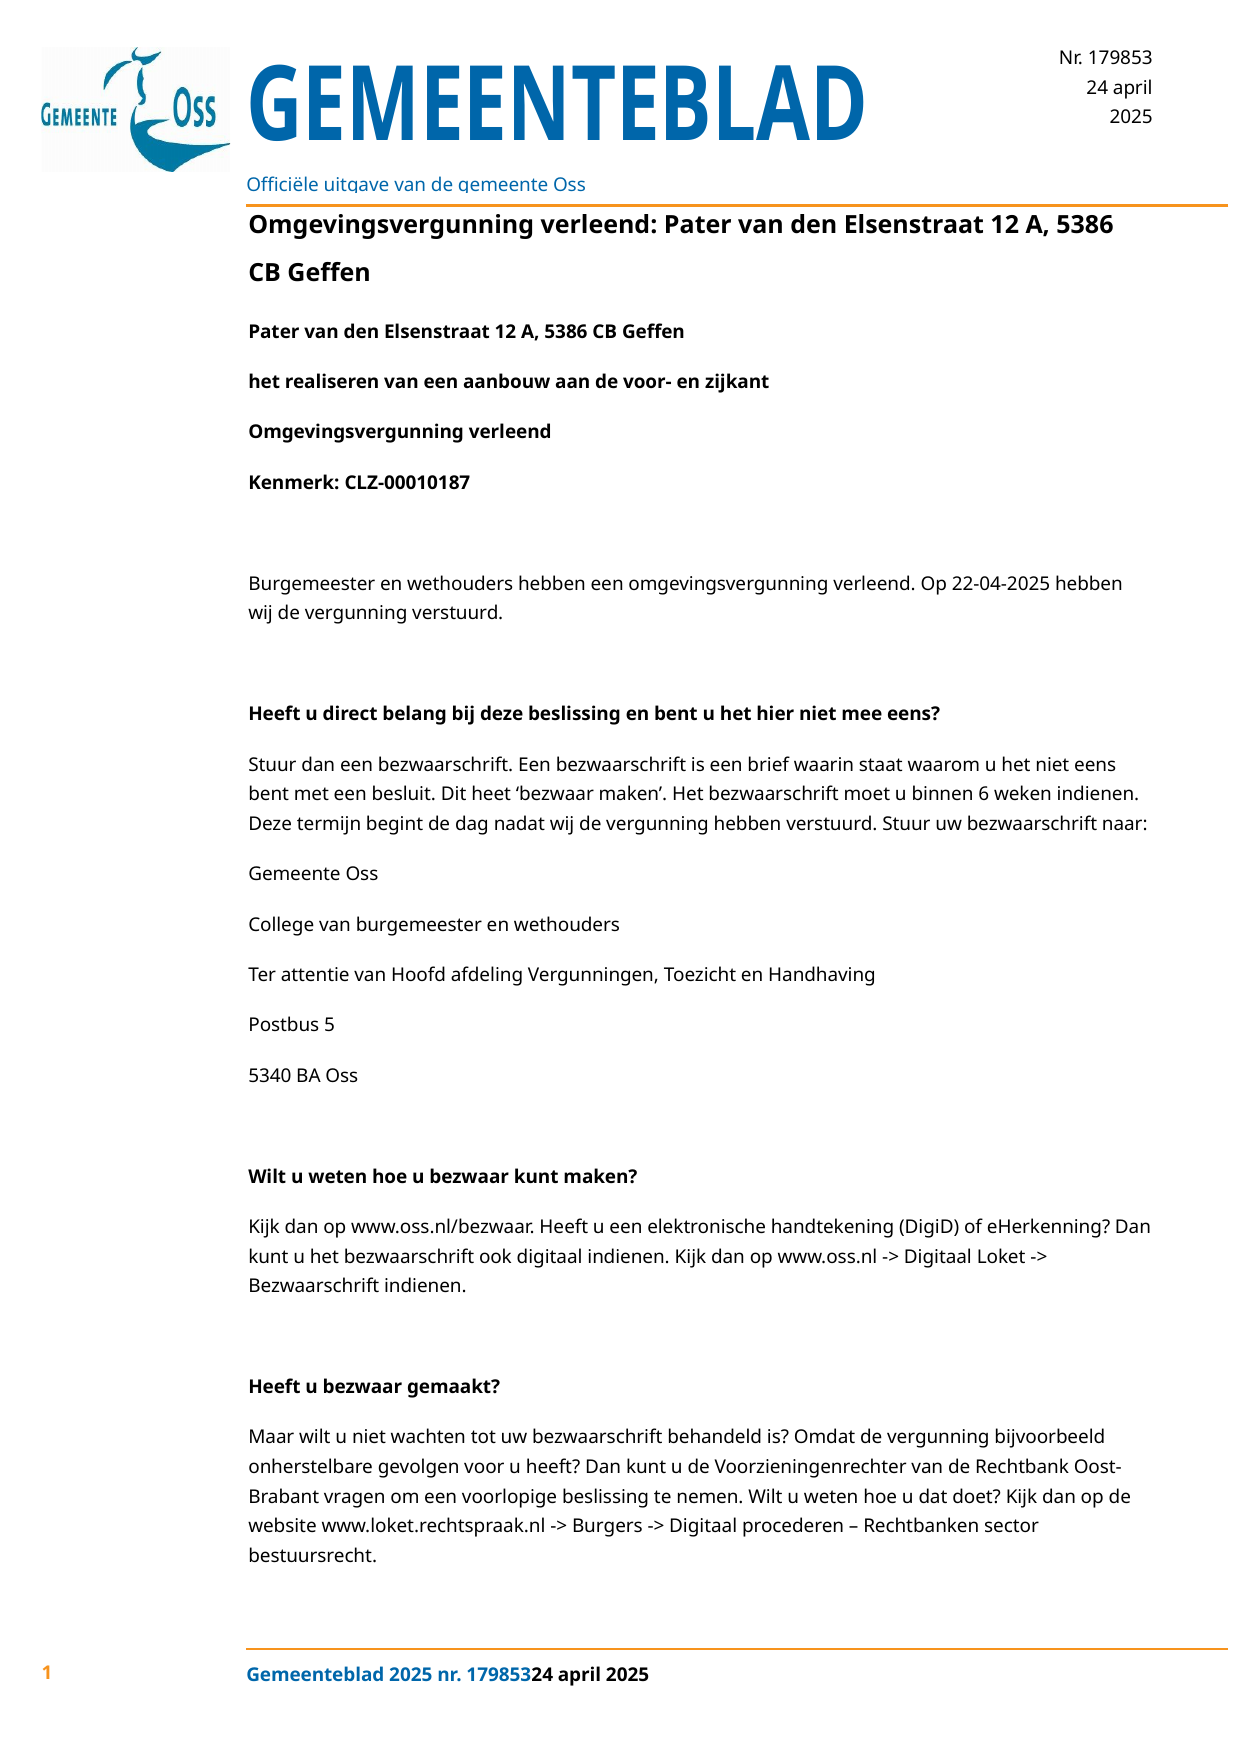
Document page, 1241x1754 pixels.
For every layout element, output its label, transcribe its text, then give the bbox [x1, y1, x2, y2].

text Gemeente Oss [248, 860, 1152, 886]
picture [41, 47, 231, 172]
text Wilt u weten hoe u bezwaar kunt maken? [248, 1163, 1152, 1189]
text Postbus 5 [248, 1012, 1152, 1037]
text Maar wilt u niet wachten tot uw bezwaarschrift behandeld is? Omdat de vergunning bijvoorbeeld onherstelbare gevolgen voor u heeft? Dan kunt u de Voorzieningenrechter van de Rechtbank Oost-Brabant vragen om een voorlopige beslissing te nemen. Wilt u weten hoe u dat doet? Kijk dan op de website www.loket.rechtspraak.nl -> Burgers -> Digitaal procederen – Rechtbanken sector bestuursrecht. [248, 1424, 1152, 1568]
text Omgevingsvergunning verleend: Pater van den Elsenstraat 12 A, 5386 CB Geffen [248, 207, 1152, 288]
text Kenmerk: CLZ-00010187 [248, 469, 1152, 495]
text Stuur dan een bezwaarschrift. Een bezwaarschrift is een brief waarin staat waarom u het niet eens bent met een besluit. Dit heet ‘bezwaar maken’. Het bezwaarschrift moet u binnen 6 weken indienen. Deze termijn begint de dag nadat wij de vergunning hebben verstuurd. Stuur uw bezwaarschrift naar: [248, 751, 1152, 836]
text Omgevingsvergunning verleend [248, 419, 1152, 444]
text Heeft u bezwaar gemaakt? [248, 1373, 1152, 1399]
text College van burgemeester en wethouders [248, 911, 1152, 937]
text Kijk dan op www.oss.nl/bezwaar. Heeft u een elektronische handtekening (DigiD) of eHerkenning? Dan kunt u het bezwaarschrift ook digitaal indienen. Kijk dan op www.oss.nl -> Digitaal Loket -> Bezwaarschrift indienen. [248, 1213, 1152, 1298]
text Pater van den Elsenstraat 12 A, 5386 CB Geffen [248, 318, 1152, 344]
text Ter attentie van Hoofd afdeling Vergunningen, Toezicht en Handhaving [248, 961, 1152, 987]
text Heeft u direct belang bij deze beslissing en bent u het hier niet mee eens? [248, 700, 1152, 726]
text Burgemeester en wethouders hebben een omgevingsvergunning verleend. Op 22-04-2025 hebben wij de vergunning verstuurd. [248, 570, 1152, 625]
text het realiseren van een aanbouw aan de voor- en zijkant [248, 368, 1152, 394]
text 5340 BA Oss [248, 1062, 1152, 1088]
